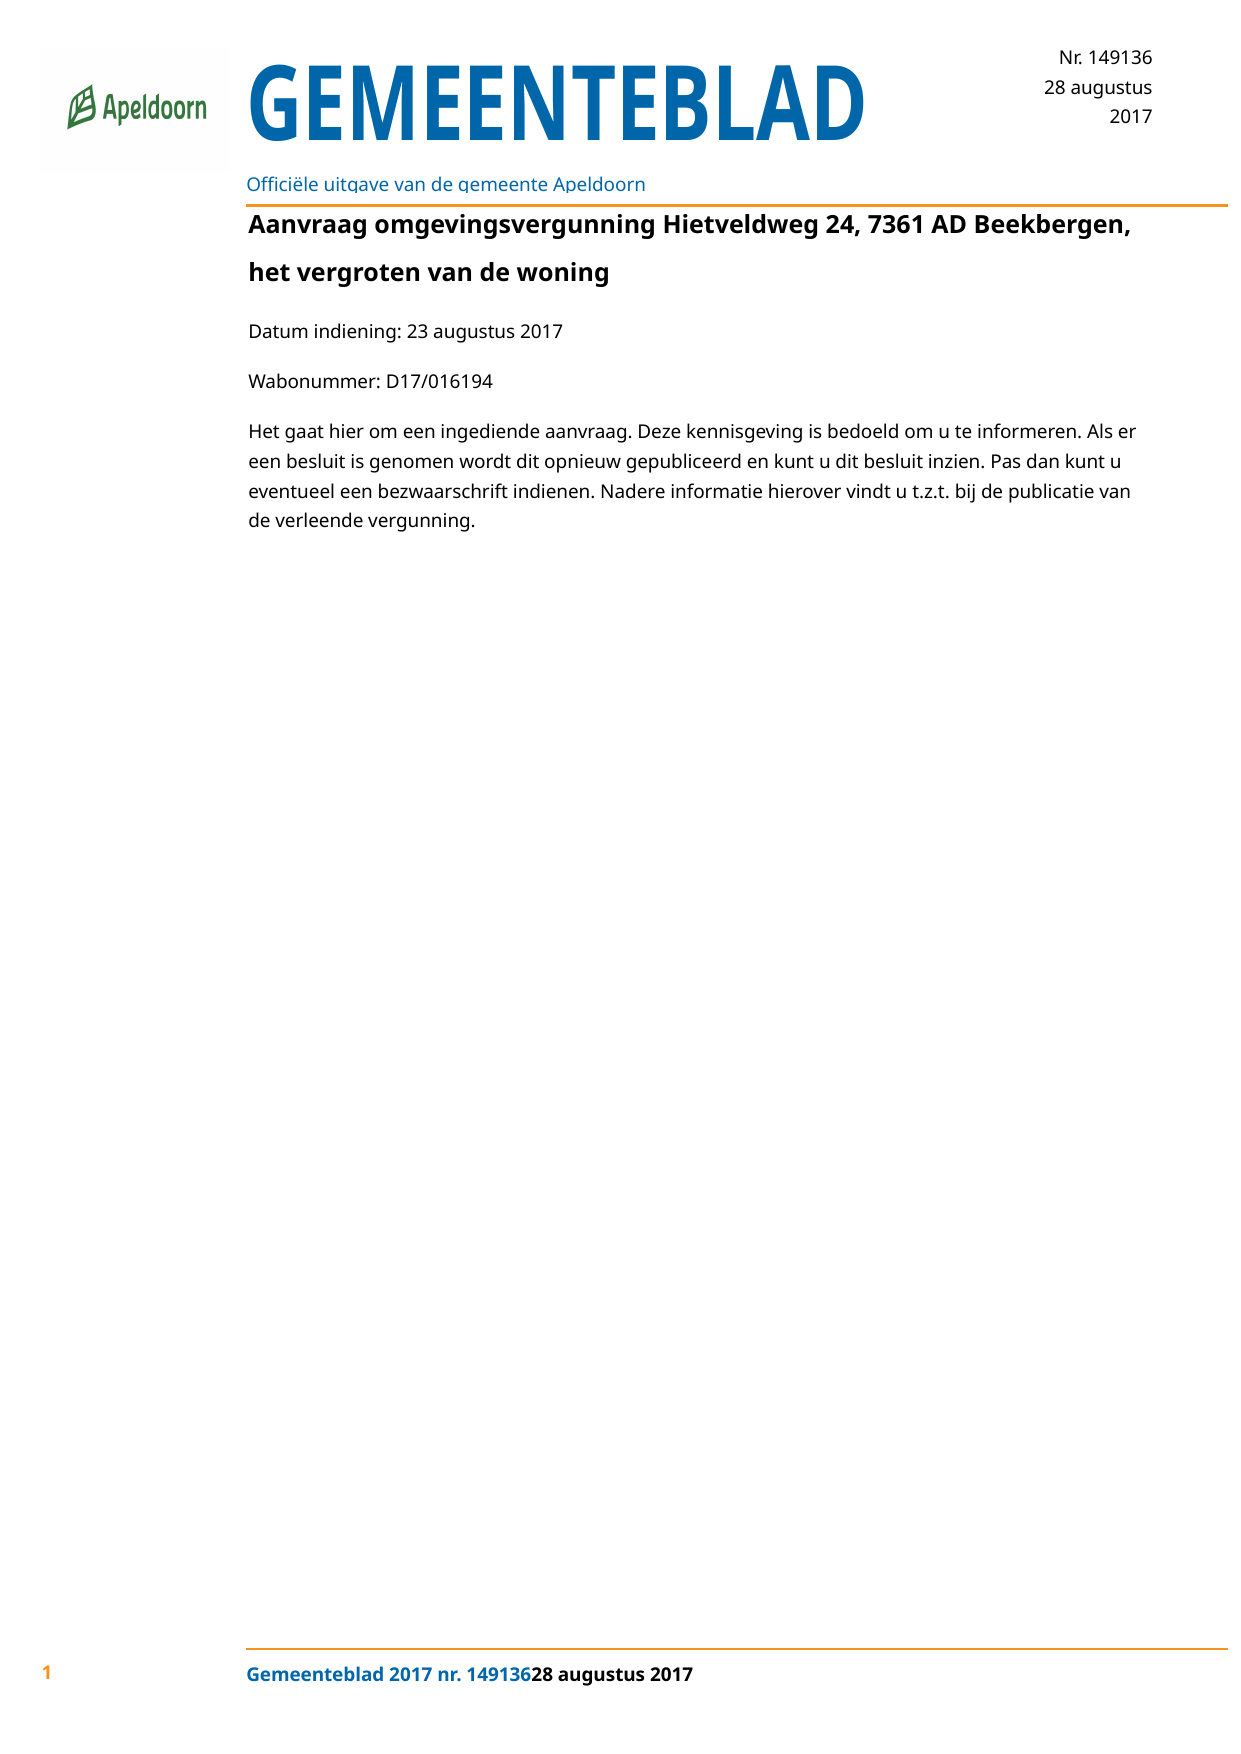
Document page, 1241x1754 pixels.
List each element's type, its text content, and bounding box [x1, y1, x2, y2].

text Datum indiening: 23 augustus 2017 [248, 318, 1152, 344]
text Aanvraag omgevingsvergunning Hietveldweg 24, 7361 AD Beekbergen, het vergroten van de woning [248, 207, 1152, 288]
text Wabonummer: D17/016194 [248, 368, 1152, 394]
text Het gaat hier om een ingediende aanvraag. Deze kennisgeving is bedoeld om u te informeren. Als er een besluit is genomen wordt dit opnieuw gepubliceerd en kunt u dit besluit inzien. Pas dan kunt u eventueel een bezwaarschrift indienen. Nadere informatie hierover vindt u t.z.t. bij de publicatie van de verleende vergunning. [248, 419, 1152, 533]
picture [41, 47, 231, 172]
